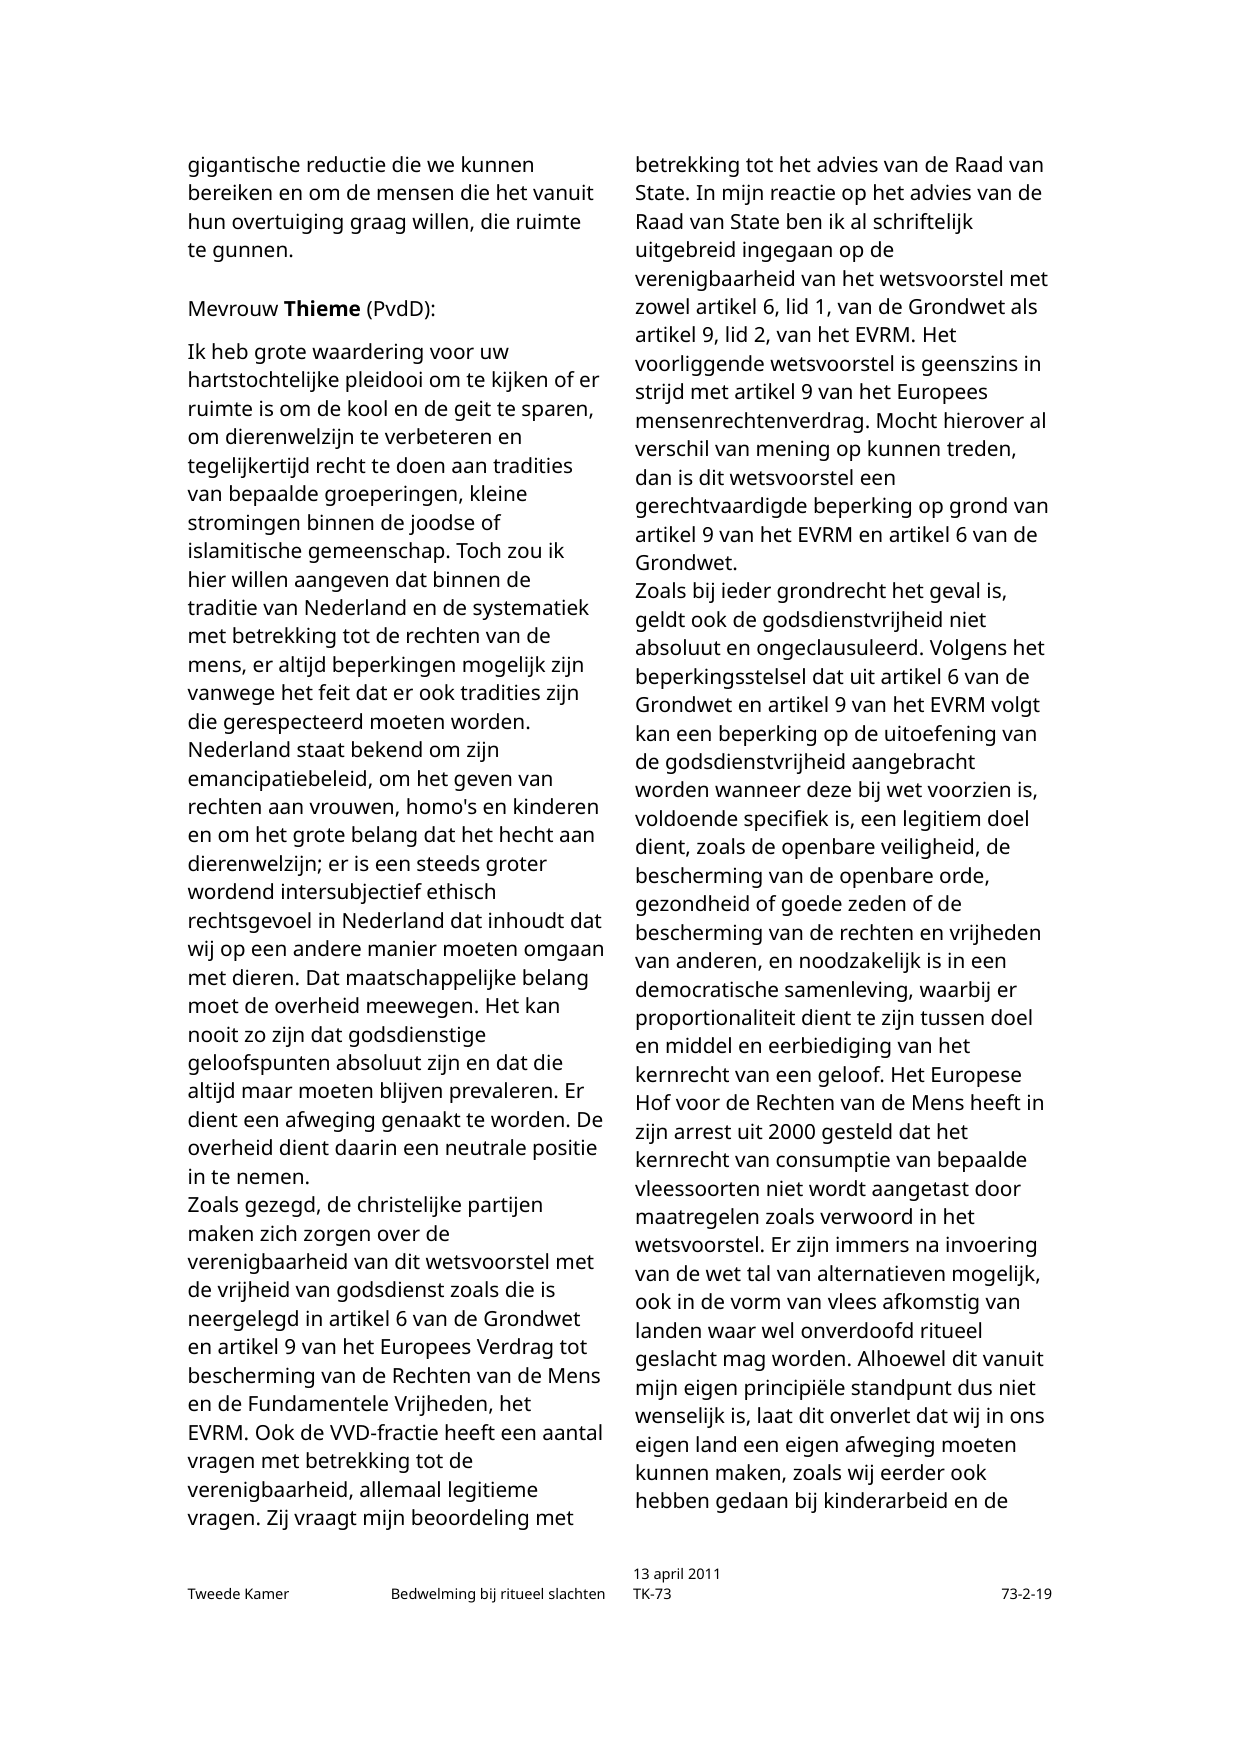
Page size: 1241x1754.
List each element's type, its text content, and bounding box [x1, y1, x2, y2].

text Mevrouw Thieme (PvdD): [187, 294, 605, 322]
text Zoals bij ieder grondrecht het geval is, geldt ook de godsdienstvrijheid niet absoluut en ongeclausuleerd. Volgens het beperkingsstelsel dat uit artikel 6 van de Grondwet en artikel 9 van het EVRM volgt kan een beperking op de uitoefening van de godsdienstvrijheid aangebracht worden wanneer deze bij wet voorzien is, voldoende specifiek is, een legitiem doel dient, zoals de openbare veiligheid, de bescherming van de openbare orde, gezondheid of goede zeden of de bescherming van de rechten en vrijheden van anderen, en noodzakelijk is in een democratische samenleving, waarbij er proportionaliteit dient te zijn tussen doel en middel en eerbiediging van het kernrecht van een geloof. Het Europese Hof voor de Rechten van de Mens heeft in zijn arrest uit 2000 gesteld dat het kernrecht van consumptie van bepaalde vleessoorten niet wordt aangetast door maatregelen zoals verwoord in het wetsvoorstel. Er zijn immers na invoering van de wet tal van alternatieven mogelijk, ook in de vorm van vlees afkomstig van landen waar wel onverdoofd ritueel geslacht mag worden. Alhoewel dit vanuit mijn eigen principiële standpunt dus niet wenselijk is, laat dit onverlet dat wij in ons eigen land een eigen afweging moeten kunnen maken, zoals wij eerder ook hebben gedaan bij kinderarbeid en de [635, 577, 1053, 1515]
text Zoals gezegd, de christelijke partijen maken zich zorgen over de verenigbaarheid van dit wetsvoorstel met de vrijheid van godsdienst zoals die is neergelegd in artikel 6 van de Grondwet en artikel 9 van het Europees Verdrag tot bescherming van de Rechten van de Mens en de Fundamentele Vrijheden, het EVRM. Ook de VVD-fractie heeft een aantal vragen met betrekking tot de verenigbaarheid, allemaal legitieme vragen. Zij vraagt mijn beoordeling met [187, 1190, 605, 1532]
text betrekking tot het advies van de Raad van State. In mijn reactie op het advies van de Raad van State ben ik al schriftelijk uitgebreid ingegaan op de verenigbaarheid van het wetsvoorstel met zowel artikel 6, lid 1, van de Grondwet als artikel 9, lid 2, van het EVRM. Het voorliggende wetsvoorstel is geenszins in strijd met artikel 9 van het Europees mensenrechtenverdrag. Mocht hierover al verschil van mening op kunnen treden, dan is dit wetsvoorstel een gerechtvaardigde beperking op grond van artikel 9 van het EVRM en artikel 6 van de Grondwet. [635, 150, 1053, 577]
text gigantische reductie die we kunnen bereiken en om de mensen die het vanuit hun overtuiging graag willen, die ruimte te gunnen. [187, 150, 605, 264]
text Ik heb grote waardering voor uw hartstochtelijke pleidooi om te kijken of er ruimte is om de kool en de geit te sparen, om dierenwelzijn te verbeteren en tegelijkertijd recht te doen aan tradities van bepaalde groeperingen, kleine stromingen binnen de joodse of islamitische gemeenschap. Toch zou ik hier willen aangeven dat binnen de traditie van Nederland en de systematiek met betrekking tot de rechten van de mens, er altijd beperkingen mogelijk zijn vanwege het feit dat er ook tradities zijn die gerespecteerd moeten worden. Nederland staat bekend om zijn emancipatiebeleid, om het geven van rechten aan vrouwen, homo's en kinderen en om het grote belang dat het hecht aan dierenwelzijn; er is een steeds groter wordend intersubjectief ethisch rechtsgevoel in Nederland dat inhoudt dat wij op een andere manier moeten omgaan met dieren. Dat maatschappelijke belang moet de overheid meewegen. Het kan nooit zo zijn dat godsdienstige geloofspunten absoluut zijn en dat die altijd maar moeten blijven prevaleren. Er dient een afweging genaakt te worden. De overheid dient daarin een neutrale positie in te nemen. [187, 337, 605, 1190]
